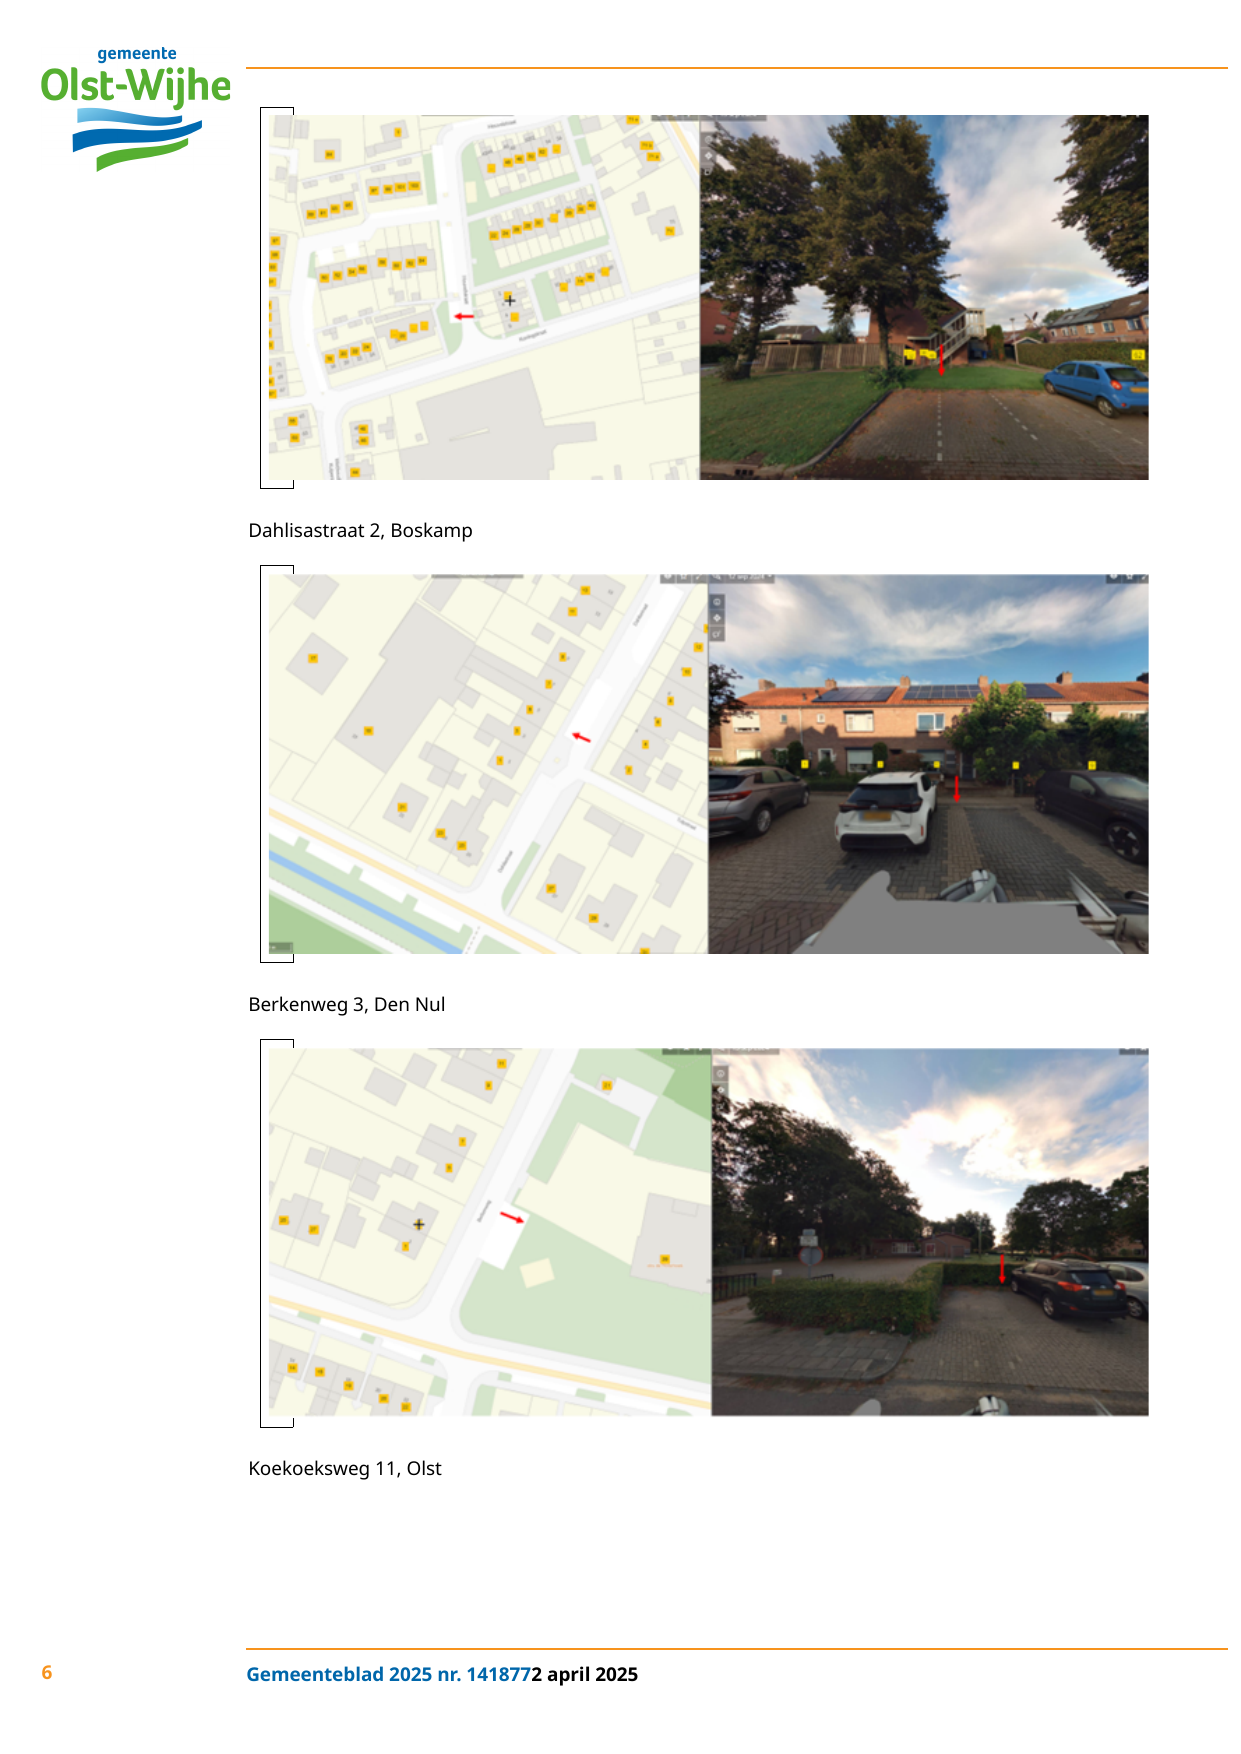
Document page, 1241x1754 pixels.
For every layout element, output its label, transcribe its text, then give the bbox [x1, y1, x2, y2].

text Berkenweg 3, Den Nul [248, 991, 1152, 1017]
text Dahlisastraat 2, Boskamp [248, 517, 1152, 542]
picture [268, 115, 1149, 480]
picture [41, 47, 231, 172]
picture [268, 1048, 1149, 1418]
picture [268, 574, 1149, 954]
text Koekoeksweg 11, Olst [248, 1455, 1152, 1481]
